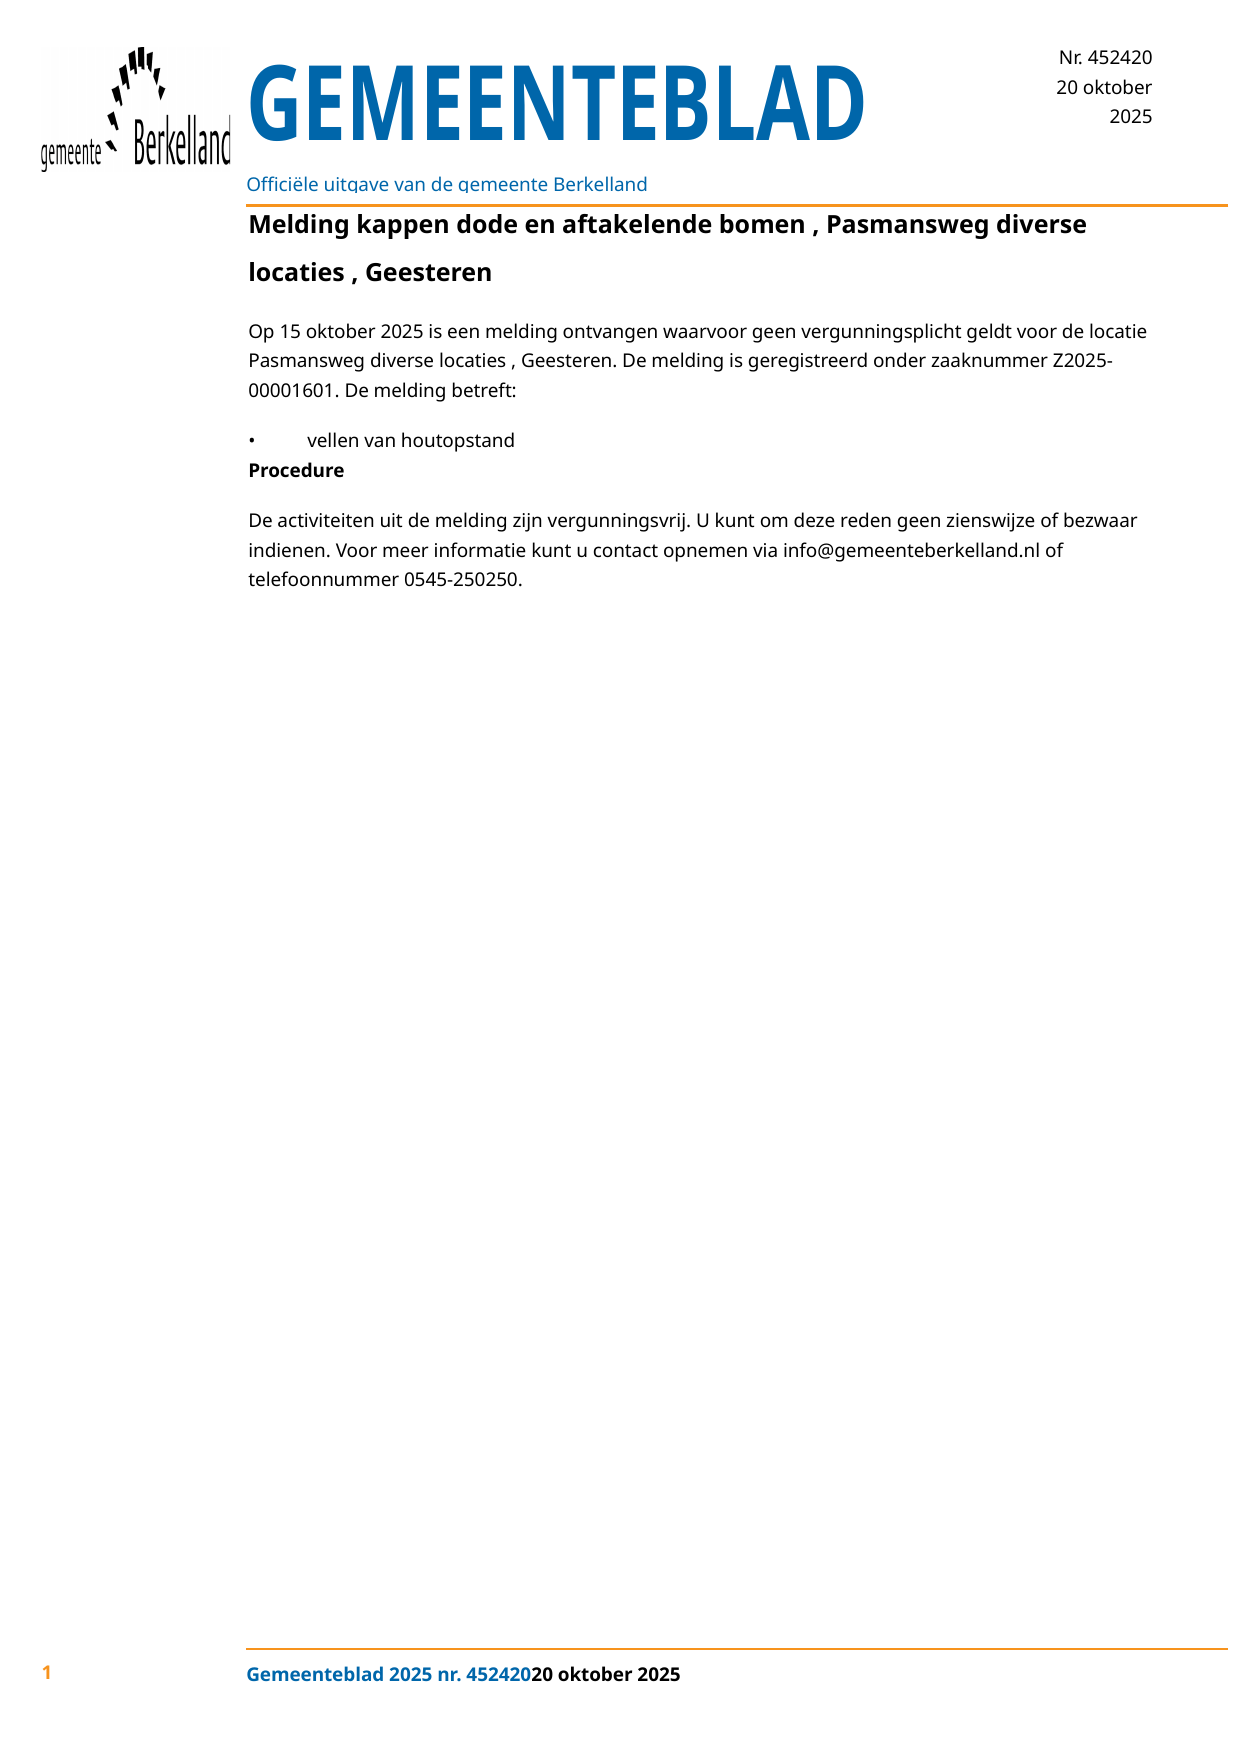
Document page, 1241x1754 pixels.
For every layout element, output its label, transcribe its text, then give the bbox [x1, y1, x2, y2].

text Melding kappen dode en aftakelende bomen , Pasmansweg diverse locaties , Geesteren [248, 207, 1152, 288]
text Op 15 oktober 2025 is een melding ontvangen waarvoor geen vergunningsplicht geldt voor de locatie Pasmansweg diverse locaties , Geesteren. De melding is geregistreerd onder zaaknummer Z2025-00001601. De melding betreft: [248, 318, 1152, 403]
picture [41, 47, 231, 172]
list vellen van houtopstand [248, 427, 1152, 453]
text Procedure [248, 457, 1152, 483]
text De activiteiten uit de melding zijn vergunningsvrij. U kunt om deze reden geen zienswijze of bezwaar indienen. Voor meer informatie kunt u contact opnemen via info@gemeenteberkelland.nl of telefoonnummer 0545-250250. [248, 507, 1152, 592]
